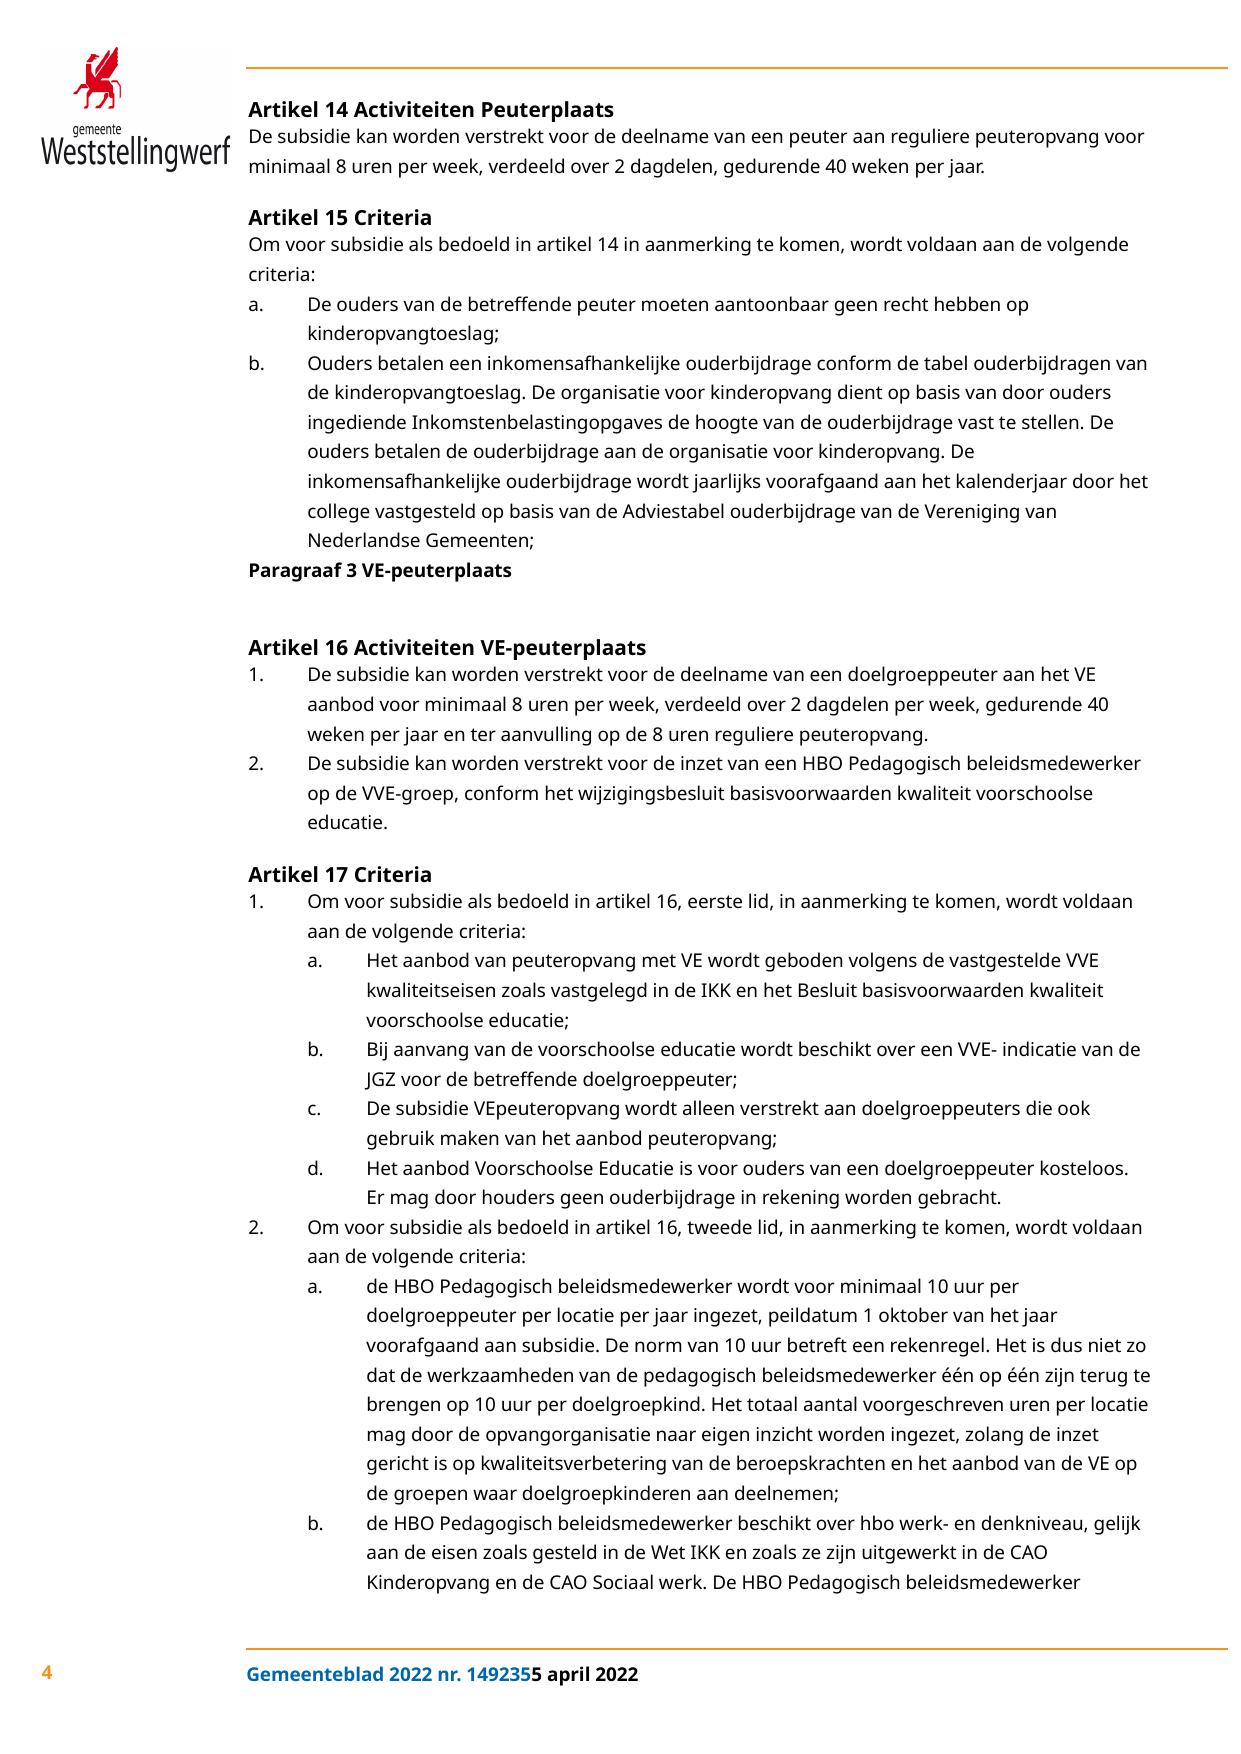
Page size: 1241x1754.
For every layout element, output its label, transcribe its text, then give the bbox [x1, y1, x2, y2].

picture [41, 47, 231, 172]
list Bij aanvang van de voorschoolse educatie wordt beschikt over een VVE- indicatie van de JGZ voor de betreffende doelgroeppeuter; [307, 1036, 1152, 1092]
text Artikel 15 Criteria [248, 203, 1152, 232]
text Om voor subsidie als bedoeld in artikel 14 in aanmerking te komen, wordt voldaan aan de volgende criteria: [248, 232, 1152, 287]
list de HBO Pedagogisch beleidsmedewerker beschikt over hbo werk- en denkniveau, gelijk aan de eisen zoals gesteld in de Wet IKK en zoals ze zijn uitgewerkt in de CAO Kinderopvang en de CAO Sociaal werk. De HBO Pedagogisch beleidsmedewerker [307, 1510, 1152, 1594]
list de HBO Pedagogisch beleidsmedewerker wordt voor minimaal 10 uur per doelgroeppeuter per locatie per jaar ingezet, peildatum 1 oktober van het jaar voorafgaand aan subsidie. De norm van 10 uur betreft een rekenregel. Het is dus niet zo dat de werkzaamheden van de pedagogisch beleidsmedewerker één op één zijn terug te brengen op 10 uur per doelgroepkind. Het totaal aantal voorgeschreven uren per locatie mag door de opvangorganisatie naar eigen inzicht worden ingezet, zolang de inzet gericht is op kwaliteitsverbetering van de beroepskrachten en het aanbod van de VE op de groepen waar doelgroepkinderen aan deelnemen; [307, 1273, 1152, 1506]
text Paragraaf 3 VE-peuterplaats [248, 557, 1152, 583]
text De subsidie kan worden verstrekt voor de deelname van een peuter aan reguliere peuteropvang voor minimaal 8 uren per week, verdeeld over 2 dagdelen, gedurende 40 weken per jaar. [248, 123, 1152, 178]
list Het aanbod Voorschoolse Educatie is voor ouders van een doelgroeppeuter kosteloos. Er mag door houders geen ouderbijdrage in rekening worden gebracht. [307, 1155, 1152, 1210]
list De subsidie VEpeuteropvang wordt alleen verstrekt aan doelgroeppeuters die ook gebruik maken van het aanbod peuteropvang; [307, 1096, 1152, 1151]
list Het aanbod van peuteropvang met VE wordt geboden volgens de vastgestelde VVE kwaliteitseisen zoals vastgelegd in de IKK en het Besluit basisvoorwaarden kwaliteit voorschoolse educatie; [307, 948, 1152, 1032]
list De subsidie kan worden verstrekt voor de deelname van een doelgroeppeuter aan het VE aanbod voor minimaal 8 uren per week, verdeeld over 2 dagdelen per week, gedurende 40 weken per jaar en ter aanvulling op de 8 uren reguliere peuteropvang. [248, 662, 1152, 747]
list Om voor subsidie als bedoeld in artikel 16, tweede lid, in aanmerking te komen, wordt voldaan aan de volgende criteria: [248, 1214, 1152, 1269]
list De ouders van de betreffende peuter moeten aantoonbaar geen recht hebben op kinderopvangtoeslag; [248, 291, 1152, 346]
list De subsidie kan worden verstrekt voor de inzet van een HBO Pedagogisch beleidsmedewerker op de VVE-groep, conform het wijzigingsbesluit basisvoorwaarden kwaliteit voorschoolse educatie. [248, 750, 1152, 835]
text Artikel 17 Criteria [248, 860, 1152, 888]
list Ouders betalen een inkomensafhankelijke ouderbijdrage conform de tabel ouderbijdragen van de kinderopvangtoeslag. De organisatie voor kinderopvang dient op basis van door ouders ingediende Inkomstenbelastingopgaves de hoogte van de ouderbijdrage vast te stellen. De ouders betalen de ouderbijdrage aan de organisatie voor kinderopvang. De inkomensafhankelijke ouderbijdrage wordt jaarlijks voorafgaand aan het kalenderjaar door het college vastgesteld op basis van de Adviestabel ouderbijdrage van de Vereniging van Nederlandse Gemeenten; [248, 350, 1152, 553]
list Om voor subsidie als bedoeld in artikel 16, eerste lid, in aanmerking te komen, wordt voldaan aan de volgende criteria: [248, 888, 1152, 944]
text Artikel 16 Activiteiten VE-peuterplaats [248, 633, 1152, 662]
text Artikel 14 Activiteiten Peuterplaats [248, 95, 1152, 123]
